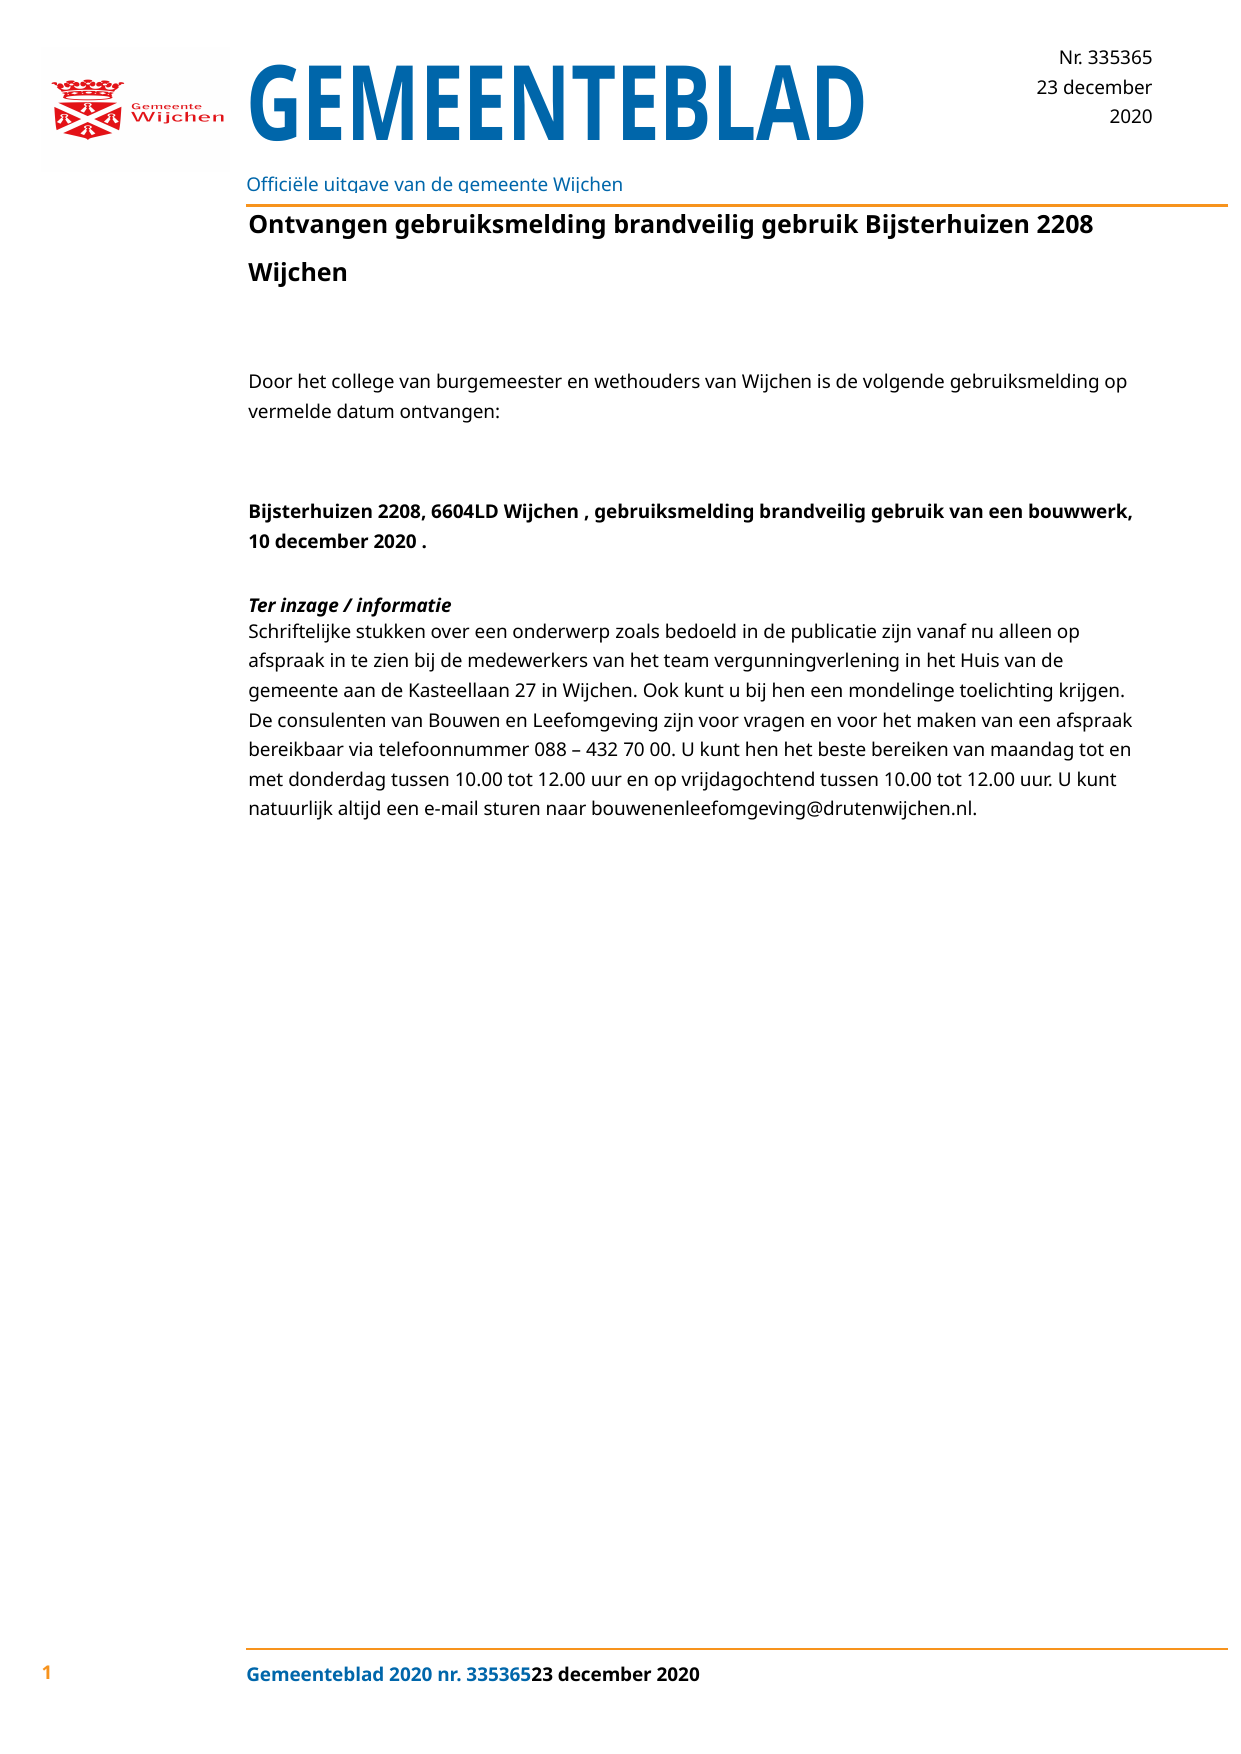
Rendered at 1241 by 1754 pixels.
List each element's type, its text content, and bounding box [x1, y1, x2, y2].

picture [41, 47, 231, 172]
text Bijsterhuizen 2208, 6604LD Wijchen , gebruiksmelding brandveilig gebruik van een bouwwerk, 10 december 2020 . [248, 499, 1152, 554]
text Door het college van burgemeester en wethouders van Wijchen is de volgende gebruiksmelding op vermelde datum ontvangen: [248, 368, 1152, 424]
text Ontvangen gebruiksmelding brandveilig gebruik Bijsterhuizen 2208 Wijchen [248, 207, 1152, 288]
text Schriftelijke stukken over een onderwerp zoals bedoeld in de publicatie zijn vanaf nu alleen op afspraak in te zien bij de medewerkers van het team vergunningverlening in het Huis van de gemeente aan de Kasteellaan 27 in Wijchen. Ook kunt u bij hen een mondelinge toelichting krijgen. De consulenten van Bouwen en Leefomgeving zijn voor vragen en voor het maken van een afspraak bereikbaar via telefoonnummer 088 – 432 70 00. U kunt hen het beste bereiken van maandag tot en met donderdag tussen 10.00 tot 12.00 uur en op vrijdagochtend tussen 10.00 tot 12.00 uur. U kunt natuurlijk altijd een e-mail sturen naar bouwenenleefomgeving@drutenwijchen.nl. [248, 618, 1152, 821]
text Ter inzage / informatie [248, 592, 1152, 618]
